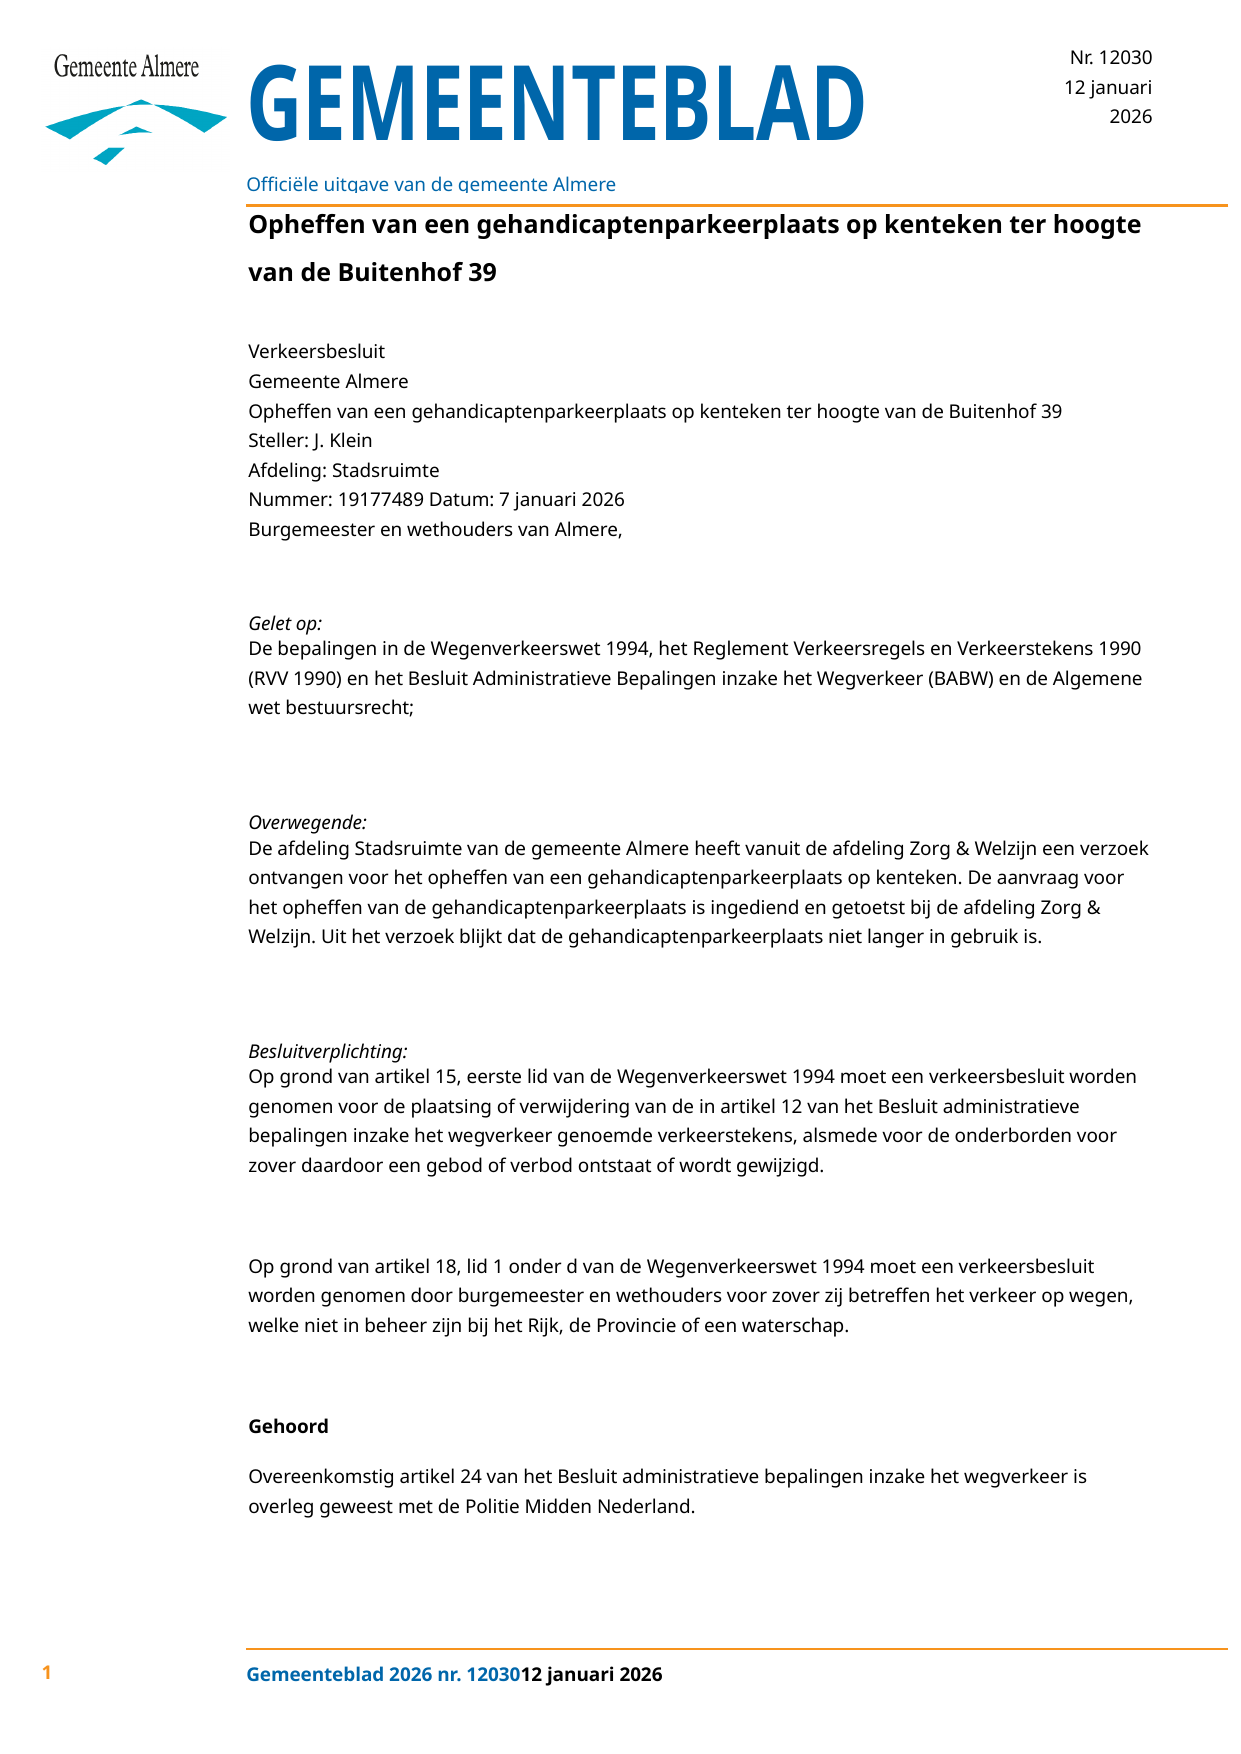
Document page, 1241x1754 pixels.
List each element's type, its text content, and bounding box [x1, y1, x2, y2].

text Gemeente Almere [248, 368, 1152, 394]
text De afdeling Stadsruimte van de gemeente Almere heeft vanuit de afdeling Zorg & Welzijn een verzoek ontvangen voor het opheffen van een gehandicaptenparkeerplaats op kenteken. De aanvraag voor het opheffen van de gehandicaptenparkeerplaats is ingediend en getoetst bij de afdeling Zorg & Welzijn. Uit het verzoek blijkt dat de gehandicaptenparkeerplaats niet langer in gebruik is. [248, 835, 1152, 949]
text Gehoord [248, 1413, 1152, 1439]
text Op grond van artikel 18, lid 1 onder d van de Wegenverkeerswet 1994 moet een verkeersbesluit worden genomen door burgemeester en wethouders voor zover zij betreffen het verkeer op wegen, welke niet in beheer zijn bij het Rijk, de Provincie of een waterschap. [248, 1253, 1152, 1338]
text Besluitverplichting: [248, 1038, 1152, 1063]
text Opheffen van een gehandicaptenparkeerplaats op kenteken ter hoogte van de Buitenhof 39 [248, 207, 1152, 288]
picture [41, 47, 231, 172]
text Steller: J. Klein [248, 427, 1152, 453]
text Nummer: 19177489 Datum: 7 januari 2026 [248, 487, 1152, 512]
text Afdeling: Stadsruimte [248, 457, 1152, 483]
text Overeenkomstig artikel 24 van het Besluit administratieve bepalingen inzake het wegverkeer is overleg geweest met de Politie Midden Nederland. [248, 1463, 1152, 1519]
text Burgemeester en wethouders van Almere, [248, 516, 1152, 542]
text Op grond van artikel 15, eerste lid van de Wegenverkeerswet 1994 moet een verkeersbesluit worden genomen voor de plaatsing of verwijdering van de in artikel 12 van het Besluit administratieve bepalingen inzake het wegverkeer genoemde verkeerstekens, alsmede voor de onderborden voor zover daardoor een gebod of verbod ontstaat of wordt gewijzigd. [248, 1063, 1152, 1178]
text Gelet op: [248, 610, 1152, 635]
text Opheffen van een gehandicaptenparkeerplaats op kenteken ter hoogte van de Buitenhof 39 [248, 398, 1152, 423]
text Verkeersbesluit [248, 339, 1152, 364]
text De bepalingen in de Wegenverkeerswet 1994, het Reglement Verkeersregels en Verkeerstekens 1990 (RVV 1990) en het Besluit Administratieve Bepalingen inzake het Wegverkeer (BABW) en de Algemene wet bestuursrecht; [248, 635, 1152, 720]
text Overwegende: [248, 809, 1152, 835]
